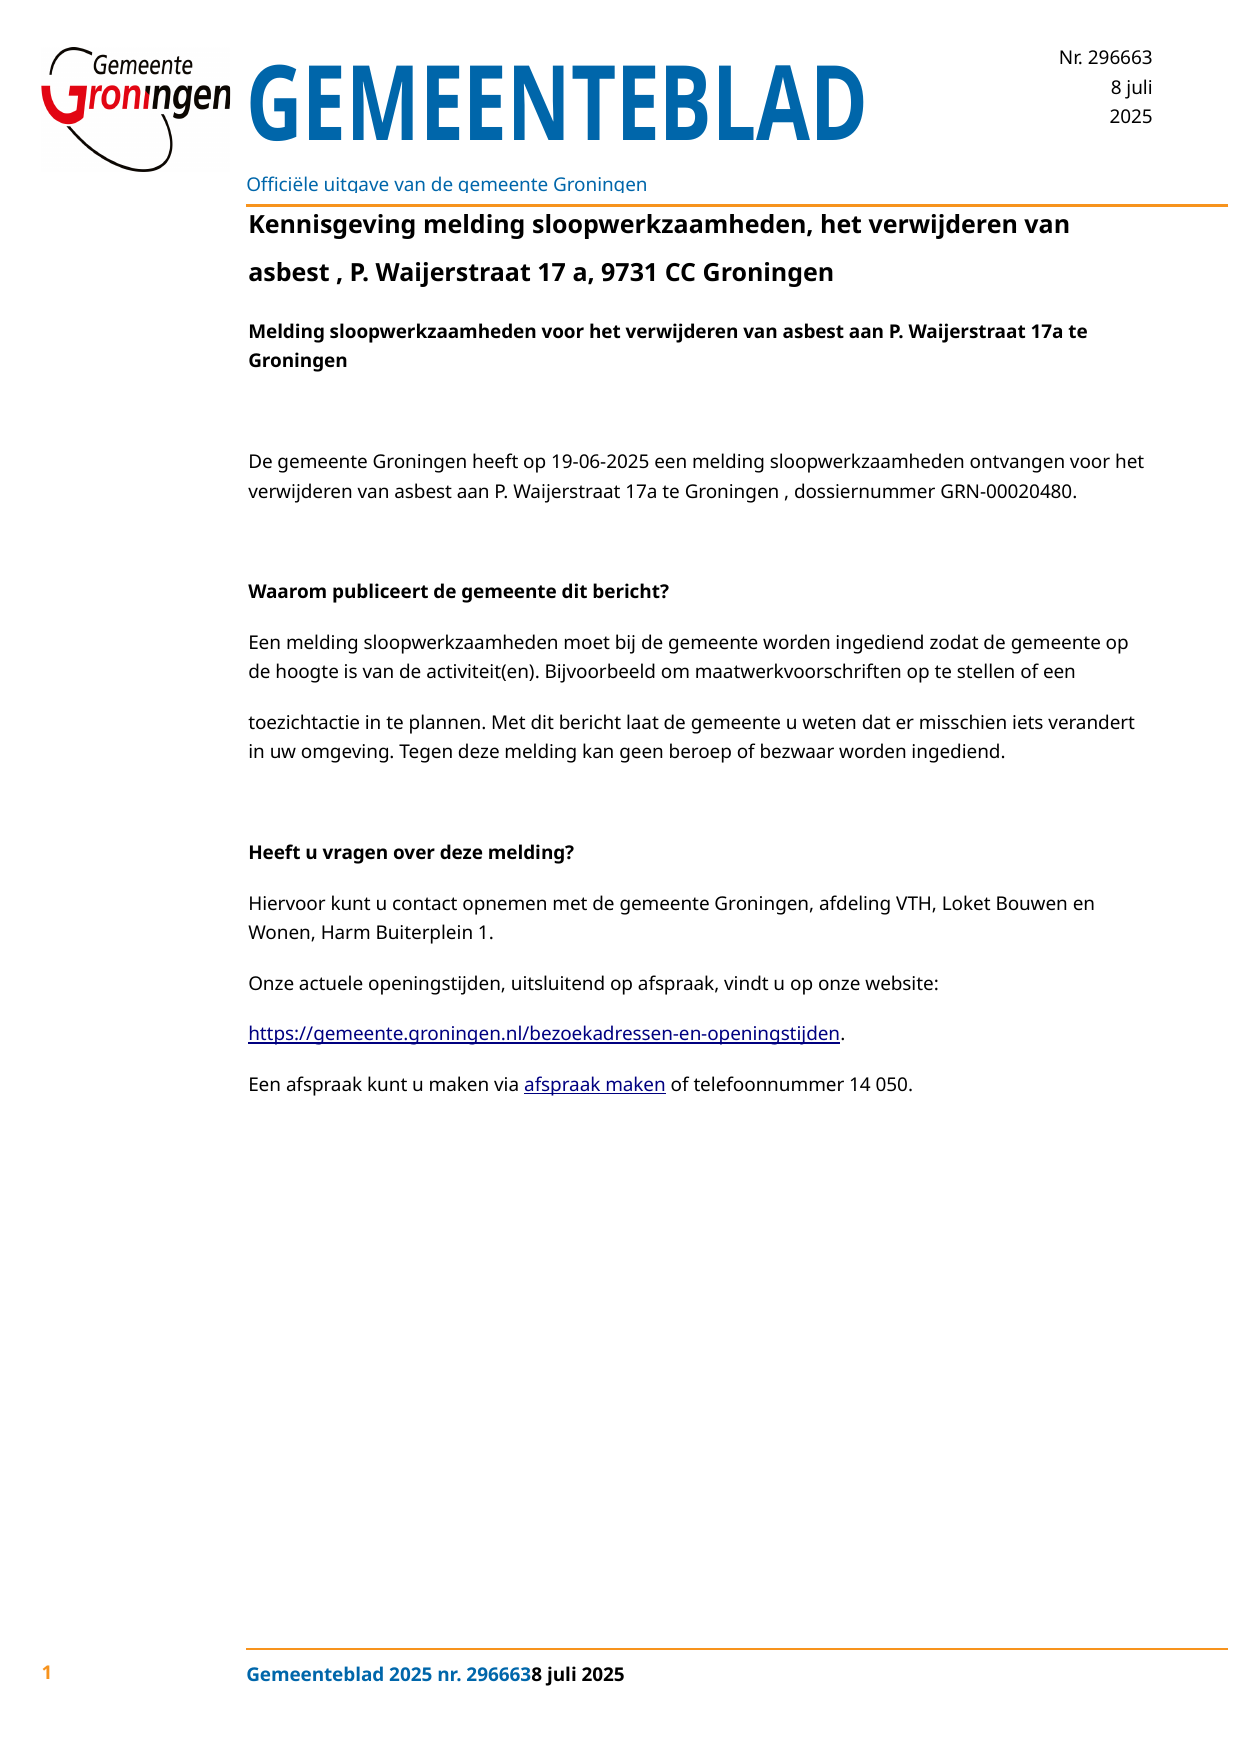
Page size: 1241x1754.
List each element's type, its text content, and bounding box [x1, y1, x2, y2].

text https://gemeente.groningen.nl/bezoekadressen-en-openingstijden. [248, 1020, 1152, 1046]
text Melding sloopwerkzaamheden voor het verwijderen van asbest aan P. Waijerstraat 17a te Groningen [248, 318, 1152, 373]
text Onze actuele openingstijden, uitsluitend op afspraak, vindt u op onze website: [248, 970, 1152, 996]
text De gemeente Groningen heeft op 19-06-2025 een melding sloopwerkzaamheden ontvangen voor het verwijderen van asbest aan P. Waijerstraat 17a te Groningen , dossiernummer GRN-00020480. [248, 448, 1152, 504]
text Een melding sloopwerkzaamheden moet bij de gemeente worden ingediend zodat de gemeente op de hoogte is van de activiteit(en). Bijvoorbeeld om maatwerkvoorschriften op te stellen of een [248, 629, 1152, 684]
text Waarom publiceert de gemeente dit bericht? [248, 579, 1152, 604]
text toezichtactie in te plannen. Met dit bericht laat de gemeente u weten dat er misschien iets verandert in uw omgeving. Tegen deze melding kan geen beroep of bezwaar worden ingediend. [248, 709, 1152, 764]
text Heeft u vragen over deze melding? [248, 839, 1152, 865]
text Kennisgeving melding sloopwerkzaamheden, het verwijderen van asbest , P. Waijerstraat 17 a, 9731 CC Groningen [248, 207, 1152, 288]
picture [41, 47, 231, 172]
text Een afspraak kunt u maken via afspraak maken of telefoonnummer 14 050. [248, 1071, 1152, 1097]
text Hiervoor kunt u contact opnemen met de gemeente Groningen, afdeling VTH, Loket Bouwen en Wonen, Harm Buiterplein 1. [248, 890, 1152, 945]
